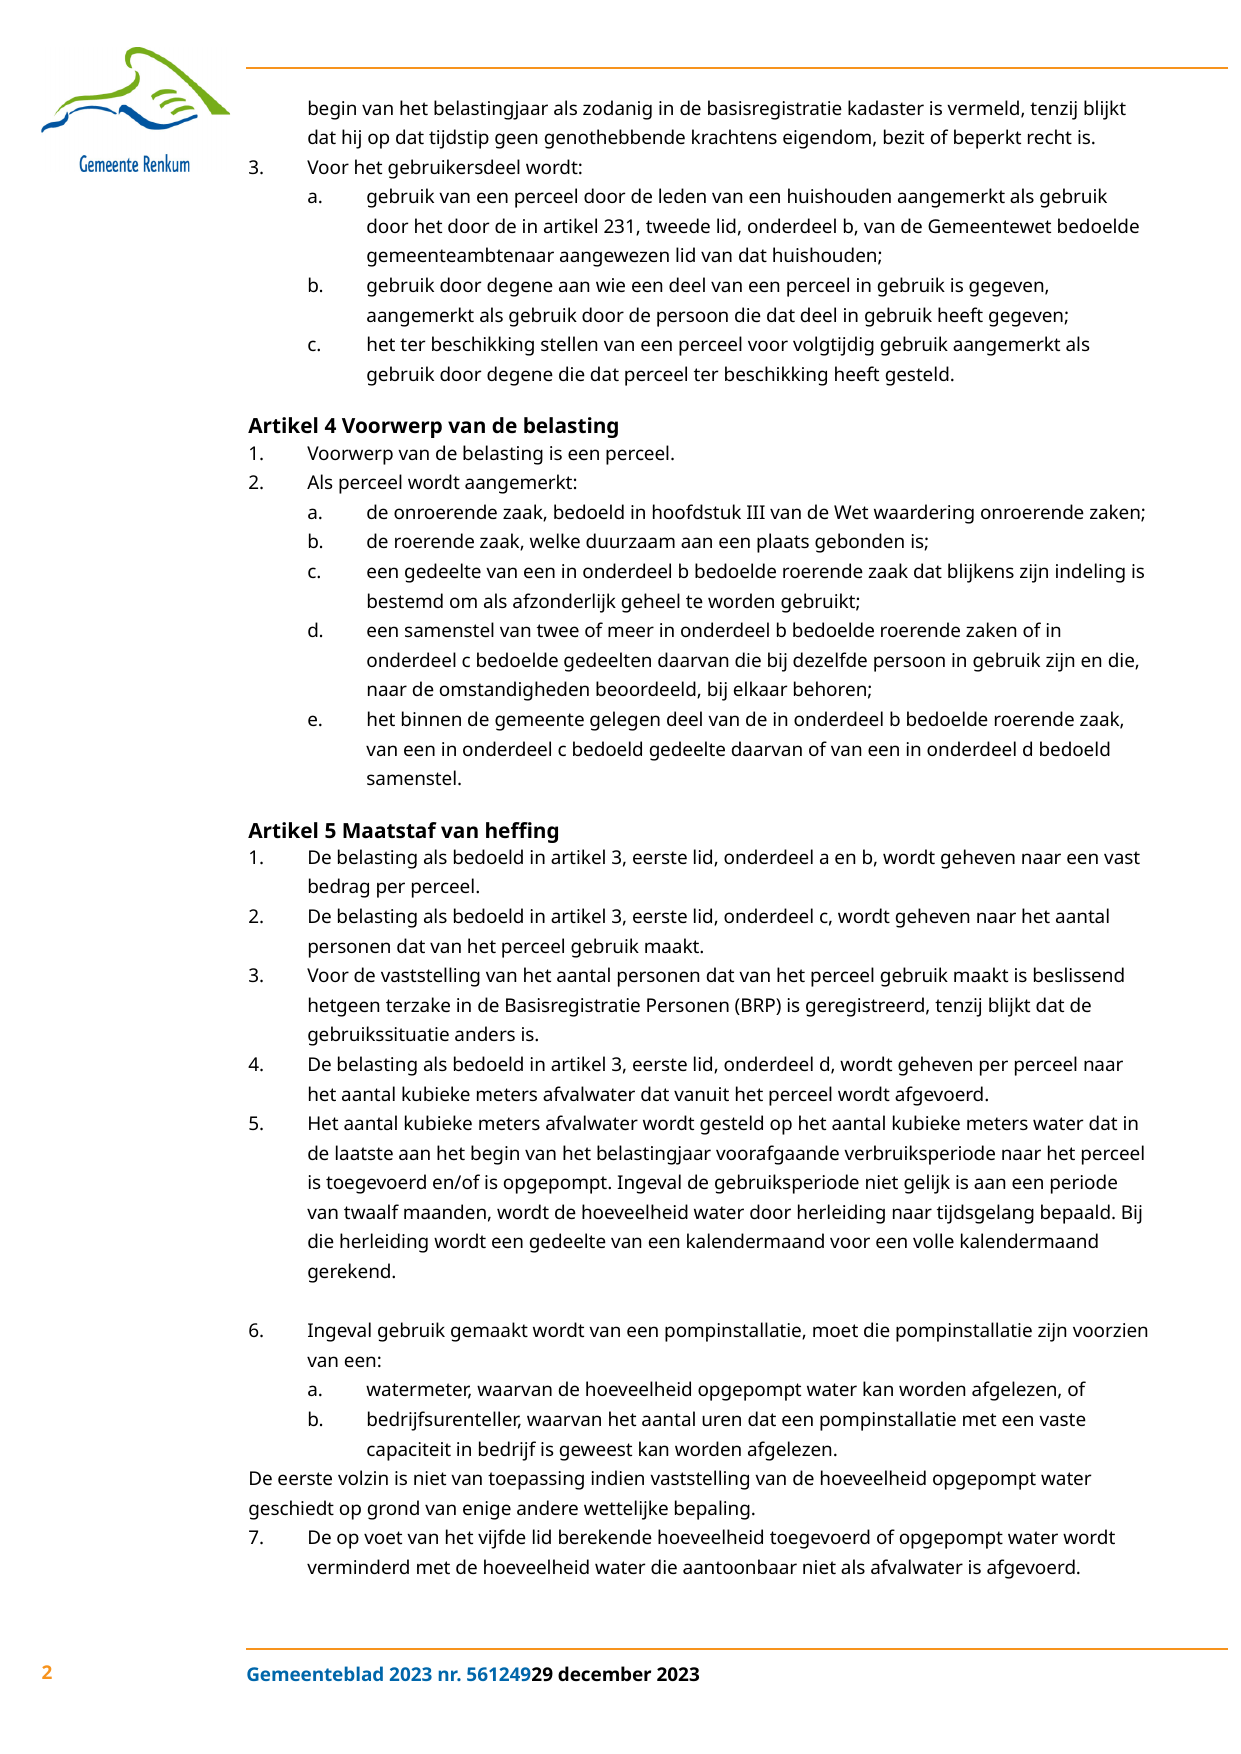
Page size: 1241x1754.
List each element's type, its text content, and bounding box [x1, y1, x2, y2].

list Voor het gebruikersdeel wordt: [248, 154, 1152, 180]
list Voor de vaststelling van het aantal personen dat van het perceel gebruik maakt is beslissend hetgeen terzake in de Basisregistratie Personen (BRP) is geregistreerd, tenzij blijkt dat de gebruikssituatie anders is. [248, 962, 1152, 1047]
list gebruik door degene aan wie een deel van een perceel in gebruik is gegeven, aangemerkt als gebruik door de persoon die dat deel in gebruik heeft gegeven; [307, 272, 1152, 328]
text Artikel 5 Maatstaf van heffing [248, 816, 1152, 844]
list De op voet van het vijfde lid berekende hoeveelheid toegevoerd of opgepompt water wordt verminderd met de hoeveelheid water die aantoonbaar niet als afvalwater is afgevoerd. [248, 1524, 1152, 1580]
list De belasting als bedoeld in artikel 3, eerste lid, onderdeel c, wordt geheven naar het aantal personen dat van het perceel gebruik maakt. [248, 903, 1152, 959]
text Artikel 4 Voorwerp van de belasting [248, 411, 1152, 440]
list het ter beschikking stellen van een perceel voor volgtijdig gebruik aangemerkt als gebruik door degene die dat perceel ter beschikking heeft gesteld. [307, 331, 1152, 387]
list een samenstel van twee of meer in onderdeel b bedoelde roerende zaken of in onderdeel c bedoelde gedeelten daarvan die bij dezelfde persoon in gebruik zijn en die, naar de omstandigheden beoordeeld, bij elkaar behoren; [307, 617, 1152, 702]
picture [41, 47, 231, 172]
list Het aantal kubieke meters afvalwater wordt gesteld op het aantal kubieke meters water dat in de laatste aan het begin van het belastingjaar voorafgaande verbruiksperiode naar het perceel is toegevoerd en/of is opgepompt. Ingeval de gebruiksperiode niet gelijk is aan een periode van twaalf maanden, wordt de hoeveelheid water door herleiding naar tijdsgelang bepaald. Bij die herleiding wordt een gedeelte van een kalendermaand voor een volle kalendermaand gerekend. [248, 1110, 1152, 1284]
list De belasting als bedoeld in artikel 3, eerste lid, onderdeel a en b, wordt geheven naar een vast bedrag per perceel. [248, 844, 1152, 899]
list de onroerende zaak, bedoeld in hoofdstuk III van de Wet waardering onroerende zaken; [307, 499, 1152, 525]
text De eerste volzin is niet van toepassing indien vaststelling van de hoeveelheid opgepompt water geschiedt op grond van enige andere wettelijke bepaling. [248, 1465, 1152, 1521]
list een gedeelte van een in onderdeel b bedoelde roerende zaak dat blijkens zijn indeling is bestemd om als afzonderlijk geheel te worden gebruikt; [307, 558, 1152, 613]
list De belasting als bedoeld in artikel 3, eerste lid, onderdeel d, wordt geheven per perceel naar het aantal kubieke meters afvalwater dat vanuit het perceel wordt afgevoerd. [248, 1051, 1152, 1107]
list Als perceel wordt aangemerkt: [248, 469, 1152, 495]
list gebruik van een perceel door de leden van een huishouden aangemerkt als gebruik door het door de in artikel 231, tweede lid, onderdeel b, van de Gemeentewet bedoelde gemeenteambtenaar aangewezen lid van dat huishouden; [307, 183, 1152, 268]
list watermeter, waarvan de hoeveelheid opgepompt water kan worden afgelezen, of [307, 1377, 1152, 1402]
list het binnen de gemeente gelegen deel van de in onderdeel b bedoelde roerende zaak, van een in onderdeel c bedoeld gedeelte daarvan of van een in onderdeel d bedoeld samenstel. [307, 706, 1152, 791]
list Voorwerp van de belasting is een perceel. [248, 440, 1152, 466]
list begin van het belastingjaar als zodanig in de basisregistratie kadaster is vermeld, tenzij blijkt dat hij op dat tijdstip geen genothebbende krachtens eigendom, bezit of beperkt recht is. [248, 95, 1152, 150]
list Ingeval gebruik gemaakt wordt van een pompinstallatie, moet die pompinstallatie zijn voorzien van een: [248, 1317, 1152, 1373]
list de roerende zaak, welke duurzaam aan een plaats gebonden is; [307, 529, 1152, 554]
list bedrijfsurenteller, waarvan het aantal uren dat een pompinstallatie met een vaste capaciteit in bedrijf is geweest kan worden afgelezen. [307, 1406, 1152, 1462]
